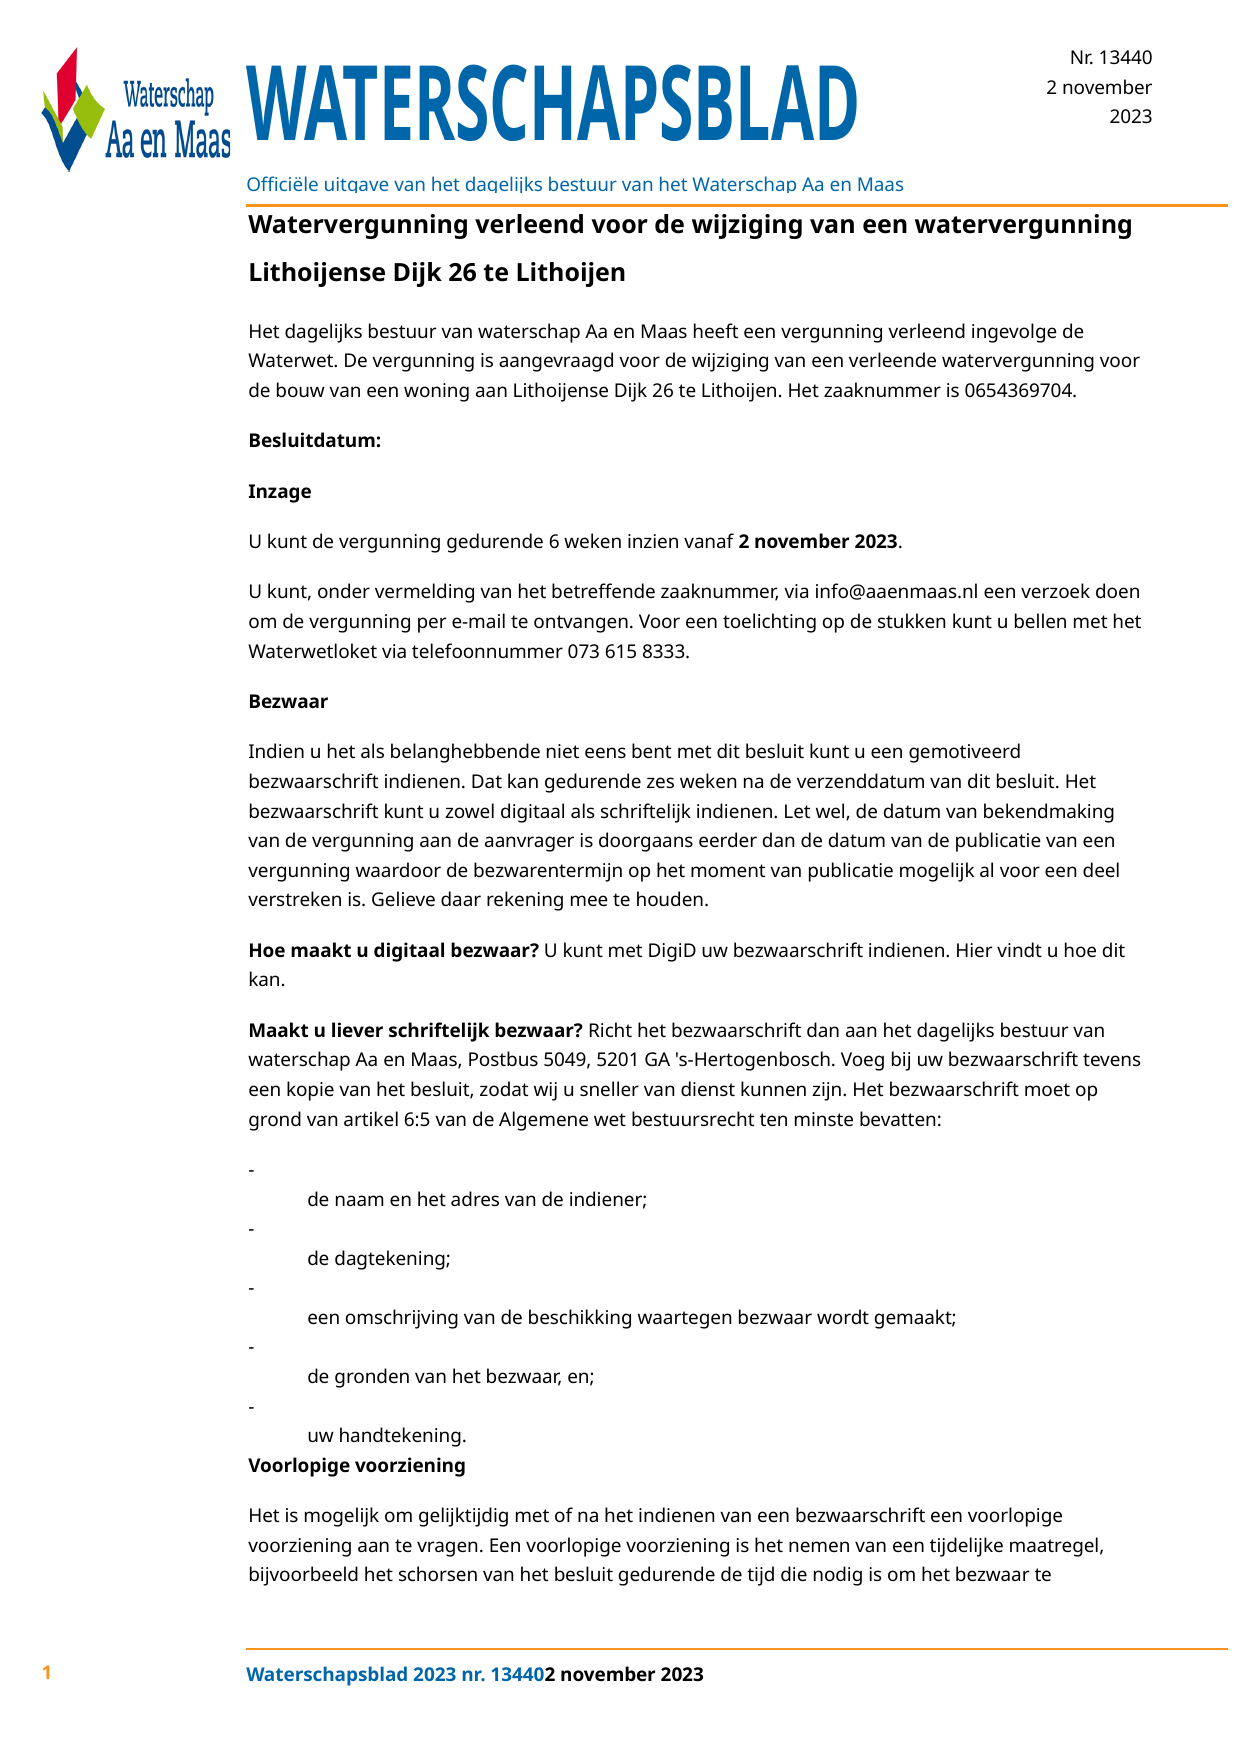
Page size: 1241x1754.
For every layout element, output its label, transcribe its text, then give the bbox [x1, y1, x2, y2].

text U kunt, onder vermelding van het betreffende zaaknummer, via info@aaenmaas.nl een verzoek doen om de vergunning per e-mail te ontvangen. Voor een toelichting op de stukken kunt u bellen met het Waterwetloket via telefoonnummer 073 615 8333. [248, 579, 1152, 664]
text Het is mogelijk om gelijktijdig met of na het indienen van een bezwaarschrift een voorlopige voorziening aan te vragen. Een voorlopige voorziening is het nemen van een tijdelijke maatregel, bijvoorbeeld het schorsen van het besluit gedurende de tijd die nodig is om het bezwaar te [248, 1502, 1152, 1587]
list de dagtekening; [248, 1245, 1152, 1271]
list de gronden van het bezwaar, en; [248, 1363, 1152, 1389]
text Maakt u liever schriftelijk bezwaar? Richt het bezwaarschrift dan aan het dagelijks bestuur van waterschap Aa en Maas, Postbus 5049, 5201 GA 's-Hertogenbosch. Voeg bij uw bezwaarschrift tevens een kopie van het besluit, zodat wij u sneller van dienst kunnen zijn. Het bezwaarschrift moet op grond van artikel 6:5 van de Algemene wet bestuursrecht ten minste bevatten: [248, 1017, 1152, 1132]
text Indien u het als belanghebbende niet eens bent met dit besluit kunt u een gemotiveerd bezwaarschrift indienen. Dat kan gedurende zes weken na de verzenddatum van dit besluit. Het bezwaarschrift kunt u zowel digitaal als schriftelijk indienen. Let wel, de datum van bekendmaking van de vergunning aan de aanvrager is doorgaans eerder dan de datum van de publicatie van een vergunning waardoor de bezwarentermijn op het moment van publicatie mogelijk al voor een deel verstreken is. Gelieve daar rekening mee te houden. [248, 739, 1152, 912]
list de naam en het adres van de indiener; [248, 1186, 1152, 1212]
text Hoe maakt u digitaal bezwaar? U kunt met DigiD uw bezwaarschrift indienen. Hier vindt u hoe dit kan. [248, 937, 1152, 992]
text Voorlopige voorziening [248, 1452, 1152, 1478]
text Watervergunning verleend voor de wijziging van een watervergunning Lithoijense Dijk 26 te Lithoijen [248, 207, 1152, 288]
text U kunt de vergunning gedurende 6 weken inzien vanaf 2 november 2023. [248, 528, 1152, 554]
text Het dagelijks bestuur van waterschap Aa en Maas heeft een vergunning verleend ingevolge de Waterwet. De vergunning is aangevraagd voor de wijziging van een verleende watervergunning voor de bouw van een woning aan Lithoijense Dijk 26 te Lithoijen. Het zaaknummer is 0654369704. [248, 318, 1152, 403]
text Bezwaar [248, 688, 1152, 714]
text Inzage [248, 478, 1152, 504]
list uw handtekening. [248, 1422, 1152, 1448]
picture [41, 47, 231, 172]
list een omschrijving van de beschikking waartegen bezwaar wordt gemaakt; [248, 1304, 1152, 1330]
text Besluitdatum: [248, 427, 1152, 453]
